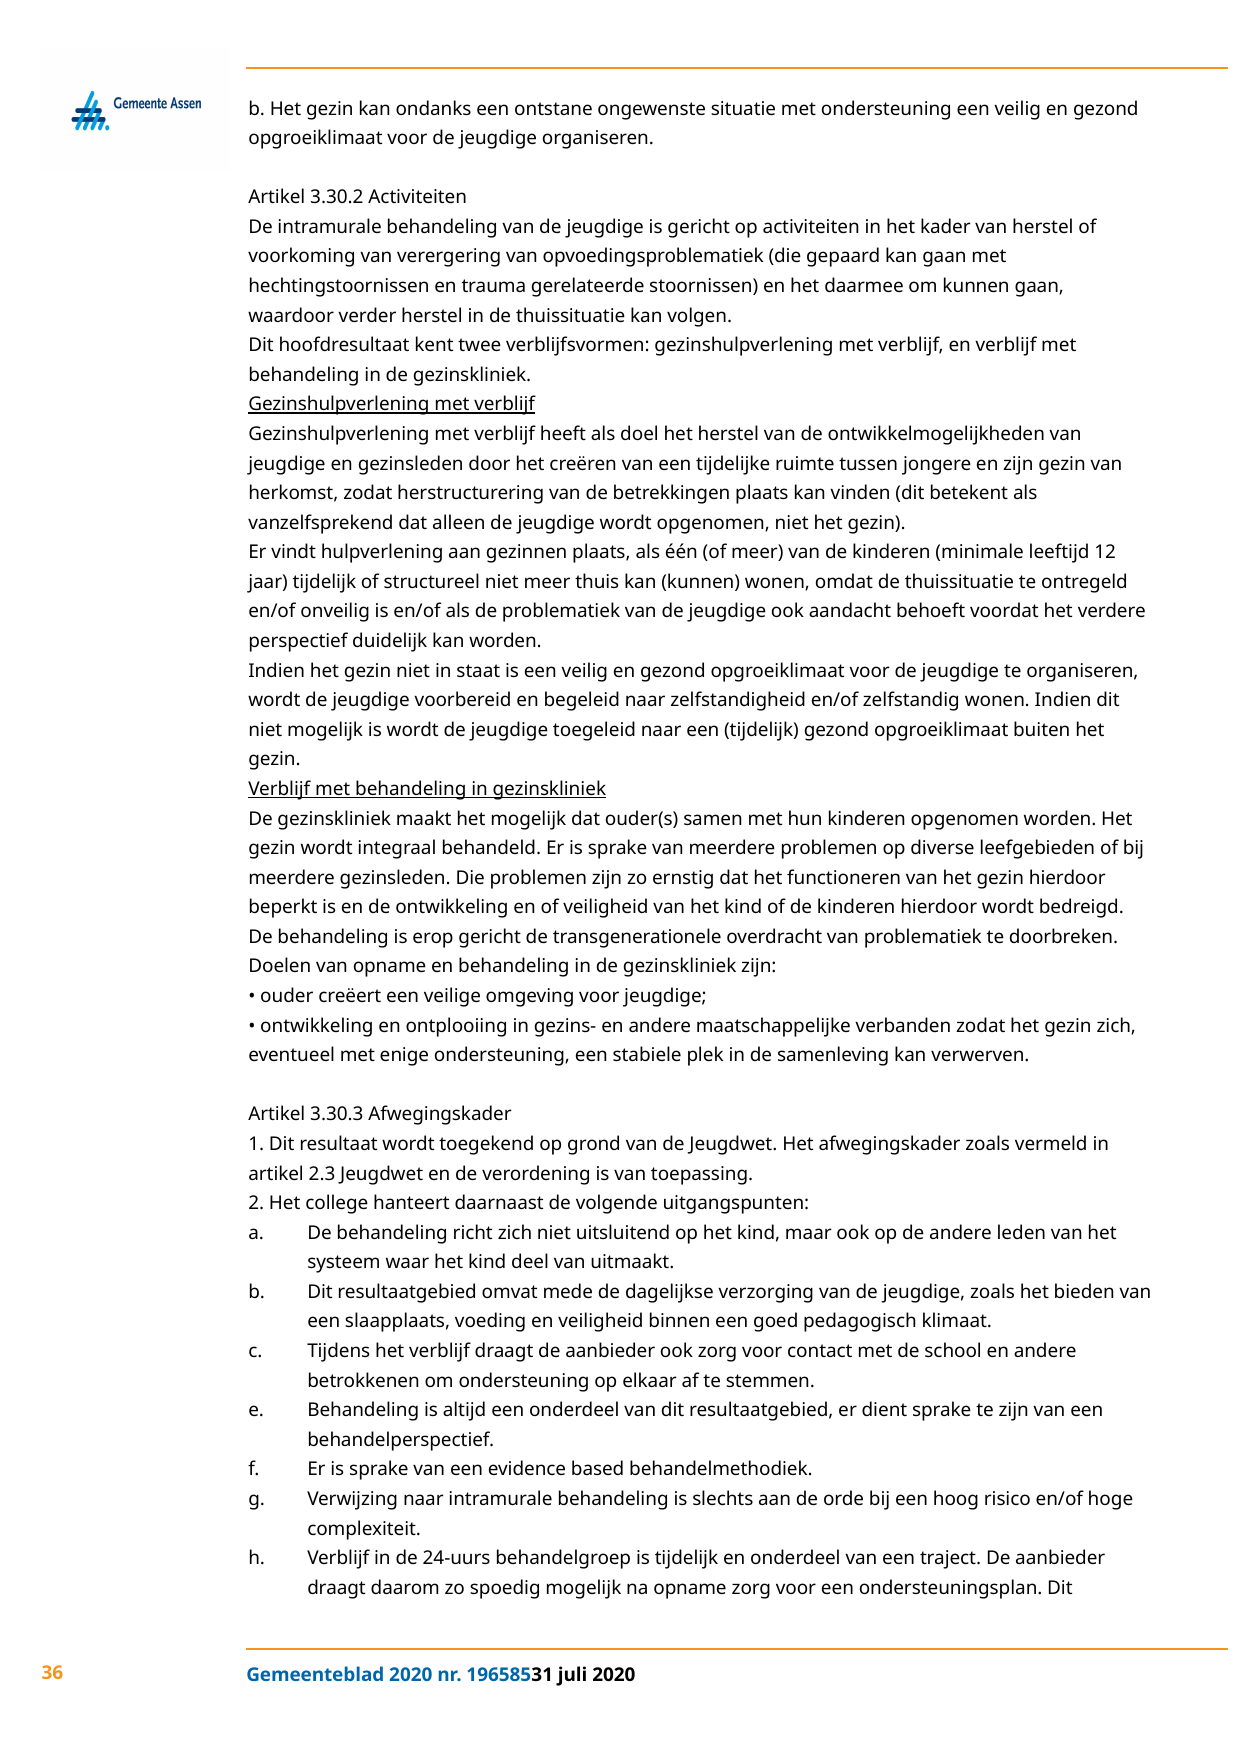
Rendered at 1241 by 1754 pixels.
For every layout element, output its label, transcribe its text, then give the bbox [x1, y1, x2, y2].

text b. Het gezin kan ondanks een ontstane ongewenste situatie met ondersteuning een veilig en gezond opgroeiklimaat voor de jeugdige organiseren. [248, 95, 1152, 150]
text Gezinshulpverlening met verblijf [248, 391, 1152, 416]
text Dit hoofdresultaat kent twee verblijfsvormen: gezinshulpverlening met verblijf, en verblijf met behandeling in de gezinskliniek. [248, 331, 1152, 387]
text Gezinshulpverlening met verblijf heeft als doel het herstel van de ontwikkelmogelijkheden van jeugdige en gezinsleden door het creëren van een tijdelijke ruimte tussen jongere en zijn gezin van herkomst, zodat herstructurering van de betrekkingen plaats kan vinden (dit betekent als vanzelfsprekend dat alleen de jeugdige wordt opgenomen, niet het gezin). [248, 420, 1152, 535]
list Tijdens het verblijf draagt de aanbieder ook zorg voor contact met de school en andere betrokkenen om ondersteuning op elkaar af te stemmen. [248, 1337, 1152, 1393]
text Indien het gezin niet in staat is een veilig en gezond opgroeiklimaat voor de jeugdige te organiseren, wordt de jeugdige voorbereid en begeleid naar zelfstandigheid en/of zelfstandig wonen. Indien dit niet mogelijk is wordt de jeugdige toegeleid naar een (tijdelijk) gezond opgroeiklimaat buiten het gezin. [248, 657, 1152, 771]
text • ontwikkeling en ontplooiing in gezins- en andere maatschappelijke verbanden zodat het gezin zich, eventueel met enige ondersteuning, een stabiele plek in de samenleving kan verwerven. [248, 1012, 1152, 1067]
list Dit resultaatgebied omvat mede de dagelijkse verzorging van de jeugdige, zoals het bieden van een slaapplaats, voeding en veiligheid binnen een goed pedagogisch klimaat. [248, 1278, 1152, 1333]
text Artikel 3.30.3 Afwegingskader [248, 1101, 1152, 1126]
text Verblijf met behandeling in gezinskliniek [248, 775, 1152, 801]
list Verwijzing naar intramurale behandeling is slechts aan de orde bij een hoog risico en/of hoge complexiteit. [248, 1485, 1152, 1541]
text • ouder creëert een veilige omgeving voor jeugdige; [248, 982, 1152, 1008]
text Doelen van opname en behandeling in de gezinskliniek zijn: [248, 953, 1152, 978]
picture [41, 47, 231, 172]
list Er is sprake van een evidence based behandelmethodiek. [248, 1456, 1152, 1481]
list Verblijf in de 24-uurs behandelgroep is tijdelijk en onderdeel van een traject. De aanbieder draagt daarom zo spoedig mogelijk na opname zorg voor een ondersteuningsplan. Dit [248, 1544, 1152, 1600]
text Er vindt hulpverlening aan gezinnen plaats, als één (of meer) van de kinderen (minimale leeftijd 12 jaar) tijdelijk of structureel niet meer thuis kan (kunnen) wonen, omdat de thuissituatie te ontregeld en/of onveilig is en/of als de problematiek van de jeugdige ook aandacht behoeft voordat het verdere perspectief duidelijk kan worden. [248, 538, 1152, 653]
text 1. Dit resultaat wordt toegekend op grond van de Jeugdwet. Het afwegingskader zoals vermeld in artikel 2.3 Jeugdwet en de verordening is van toepassing. [248, 1130, 1152, 1186]
text Artikel 3.30.2 Activiteiten [248, 183, 1152, 209]
text De intramurale behandeling van de jeugdige is gericht op activiteiten in het kader van herstel of voorkoming van verergering van opvoedingsproblematiek (die gepaard kan gaan met hechtingstoornissen en trauma gerelateerde stoornissen) en het daarmee om kunnen gaan, waardoor verder herstel in de thuissituatie kan volgen. [248, 213, 1152, 328]
list De behandeling richt zich niet uitsluitend op het kind, maar ook op de andere leden van het systeem waar het kind deel van uitmaakt. [248, 1219, 1152, 1274]
list Behandeling is altijd een onderdeel van dit resultaatgebied, er dient sprake te zijn van een behandelperspectief. [248, 1396, 1152, 1452]
text 2. Het college hanteert daarnaast de volgende uitgangspunten: [248, 1189, 1152, 1215]
text De gezinskliniek maakt het mogelijk dat ouder(s) samen met hun kinderen opgenomen worden. Het gezin wordt integraal behandeld. Er is sprake van meerdere problemen op diverse leefgebieden of bij meerdere gezinsleden. Die problemen zijn zo ernstig dat het functioneren van het gezin hierdoor beperkt is en de ontwikkeling en of veiligheid van het kind of de kinderen hierdoor wordt bedreigd. De behandeling is erop gericht de transgenerationele overdracht van problematiek te doorbreken. [248, 805, 1152, 949]
